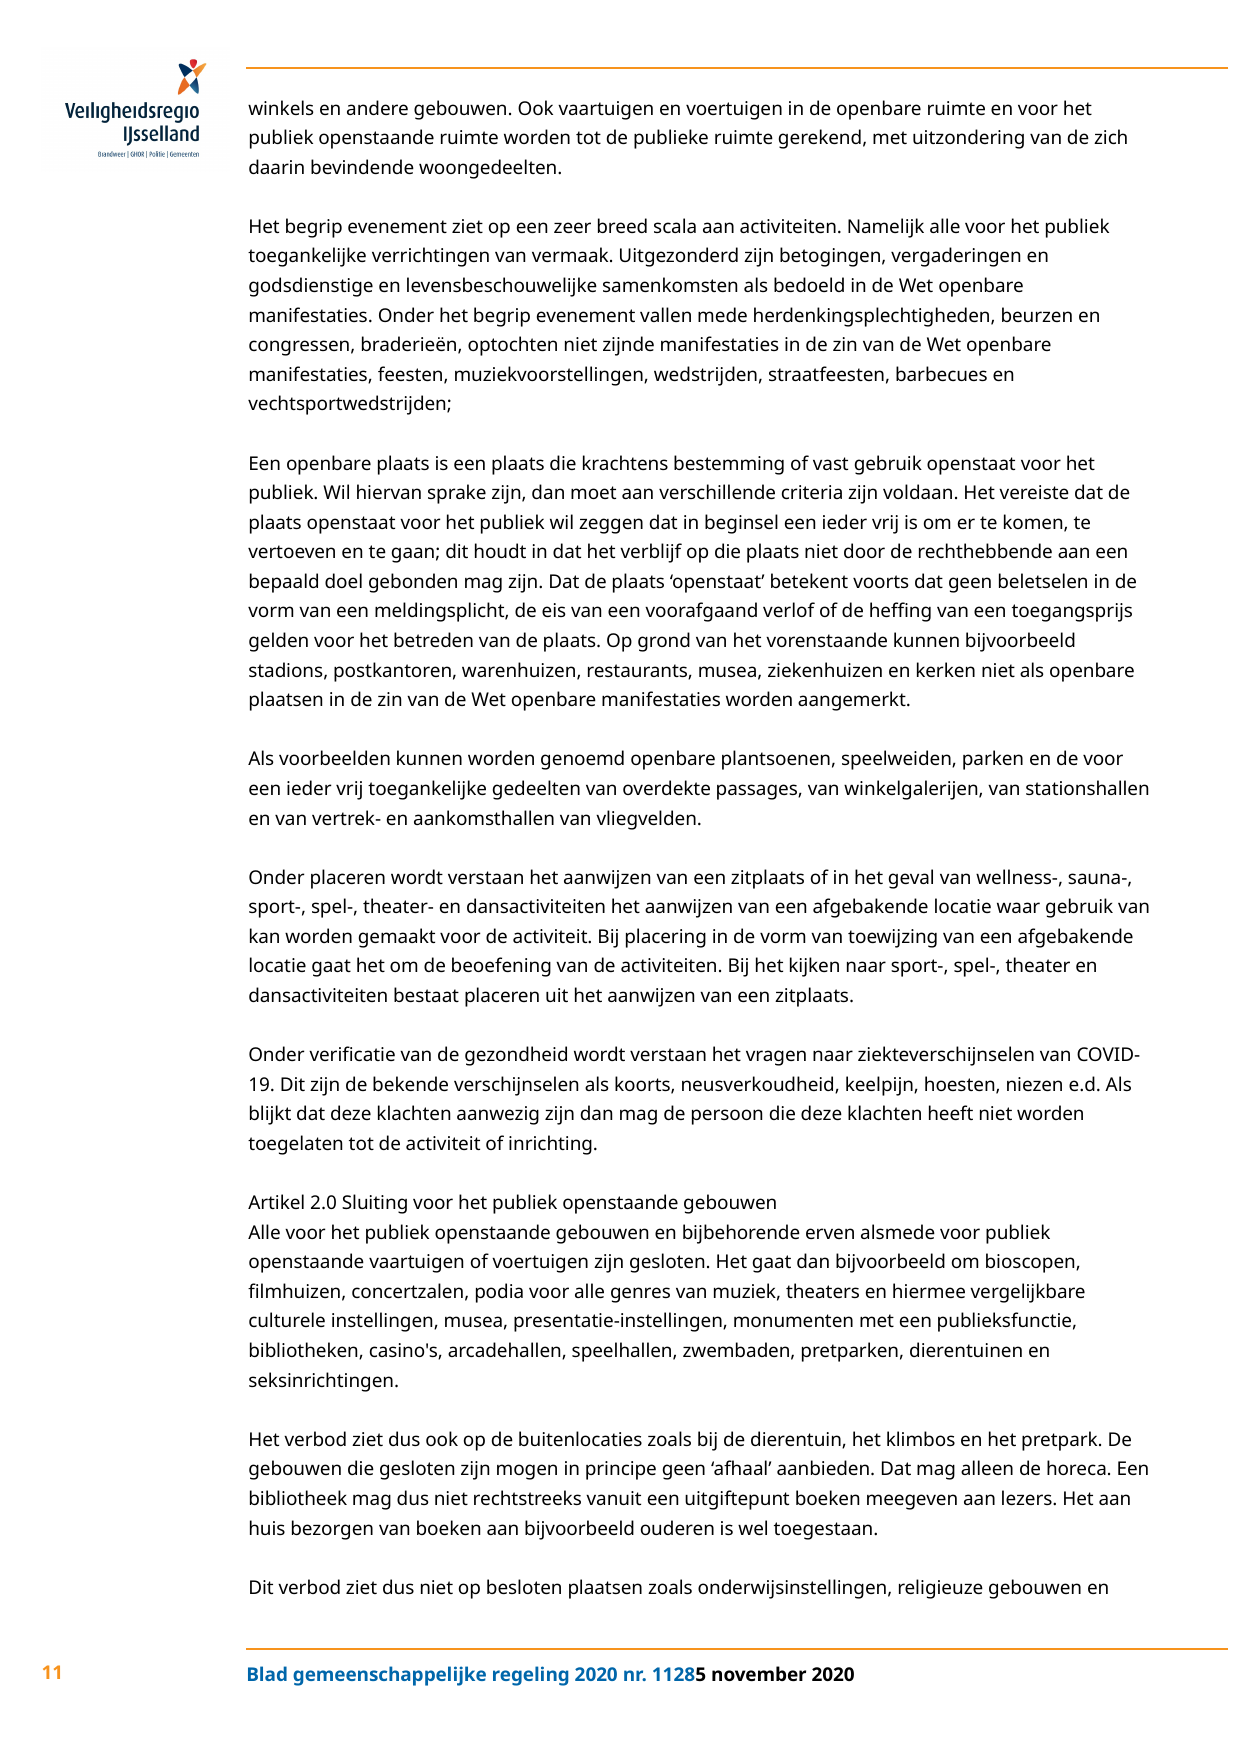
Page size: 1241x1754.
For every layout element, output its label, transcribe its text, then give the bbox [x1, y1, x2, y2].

picture [41, 47, 231, 172]
text Onder placeren wordt verstaan het aanwijzen van een zitplaats of in het geval van wellness-, sauna-, sport-, spel-, theater- en dansactiviteiten het aanwijzen van een afgebakende locatie waar gebruik van kan worden gemaakt voor de activiteit. Bij placering in de vorm van toewijzing van een afgebakende locatie gaat het om de beoefening van de activiteiten. Bij het kijken naar sport-, spel-, theater en dansactiviteiten bestaat placeren uit het aanwijzen van een zitplaats. [248, 864, 1152, 1008]
text Een openbare plaats is een plaats die krachtens bestemming of vast gebruik openstaat voor het publiek. Wil hiervan sprake zijn, dan moet aan verschillende criteria zijn voldaan. Het vereiste dat de plaats openstaat voor het publiek wil zeggen dat in beginsel een ieder vrij is om er te komen, te vertoeven en te gaan; dit houdt in dat het verblijf op die plaats niet door de rechthebbende aan een bepaald doel gebonden mag zijn. Dat de plaats ‘openstaat’ betekent voorts dat geen beletselen in de vorm van een meldingsplicht, de eis van een voorafgaand verlof of de heffing van een toegangsprijs gelden voor het betreden van de plaats. Op grond van het vorenstaande kunnen bijvoorbeeld stadions, postkantoren, warenhuizen, restaurants, musea, ziekenhuizen en kerken niet als openbare plaatsen in de zin van de Wet openbare manifestaties worden aangemerkt. [248, 450, 1152, 712]
text winkels en andere gebouwen. Ook vaartuigen en voertuigen in de openbare ruimte en voor het publiek openstaande ruimte worden tot de publieke ruimte gerekend, met uitzondering van de zich daarin bevindende woongedeelten. [248, 95, 1152, 180]
text Het begrip evenement ziet op een zeer breed scala aan activiteiten. Namelijk alle voor het publiek toegankelijke verrichtingen van vermaak. Uitgezonderd zijn betogingen, vergaderingen en godsdienstige en levensbeschouwelijke samenkomsten als bedoeld in de Wet openbare manifestaties. Onder het begrip evenement vallen mede herdenkingsplechtigheden, beurzen en congressen, braderieën, optochten niet zijnde manifestaties in de zin van de Wet openbare manifestaties, feesten, muziekvoorstellingen, wedstrijden, straatfeesten, barbecues en vechtsportwedstrijden; [248, 213, 1152, 416]
text Artikel 2.0 Sluiting voor het publiek openstaande gebouwen [248, 1189, 1152, 1215]
text Dit verbod ziet dus niet op besloten plaatsen zoals onderwijsinstellingen, religieuze gebouwen en [248, 1574, 1152, 1600]
text Onder verificatie van de gezondheid wordt verstaan het vragen naar ziekteverschijnselen van COVID-19. Dit zijn de bekende verschijnselen als koorts, neusverkoudheid, keelpijn, hoesten, niezen e.d. Als blijkt dat deze klachten aanwezig zijn dan mag de persoon die deze klachten heeft niet worden toegelaten tot de activiteit of inrichting. [248, 1041, 1152, 1156]
text Het verbod ziet dus ook op de buitenlocaties zoals bij de dierentuin, het klimbos en het pretpark. De gebouwen die gesloten zijn mogen in principe geen ‘afhaal’ aanbieden. Dat mag alleen de horeca. Een bibliotheek mag dus niet rechtstreeks vanuit een uitgiftepunt boeken meegeven aan lezers. Het aan huis bezorgen van boeken aan bijvoorbeeld ouderen is wel toegestaan. [248, 1426, 1152, 1541]
text Alle voor het publiek openstaande gebouwen en bijbehorende erven alsmede voor publiek openstaande vaartuigen of voertuigen zijn gesloten. Het gaat dan bijvoorbeeld om bioscopen, filmhuizen, concertzalen, podia voor alle genres van muziek, theaters en hiermee vergelijkbare culturele instellingen, musea, presentatie-instellingen, monumenten met een publieksfunctie, bibliotheken, casino's, arcadehallen, speelhallen, zwembaden, pretparken, dierentuinen en seksinrichtingen. [248, 1219, 1152, 1393]
text Als voorbeelden kunnen worden genoemd openbare plantsoenen, speelweiden, parken en de voor een ieder vrij toegankelijke gedeelten van overdekte passages, van winkelgalerijen, van stationshallen en van vertrek- en aankomsthallen van vliegvelden. [248, 746, 1152, 831]
